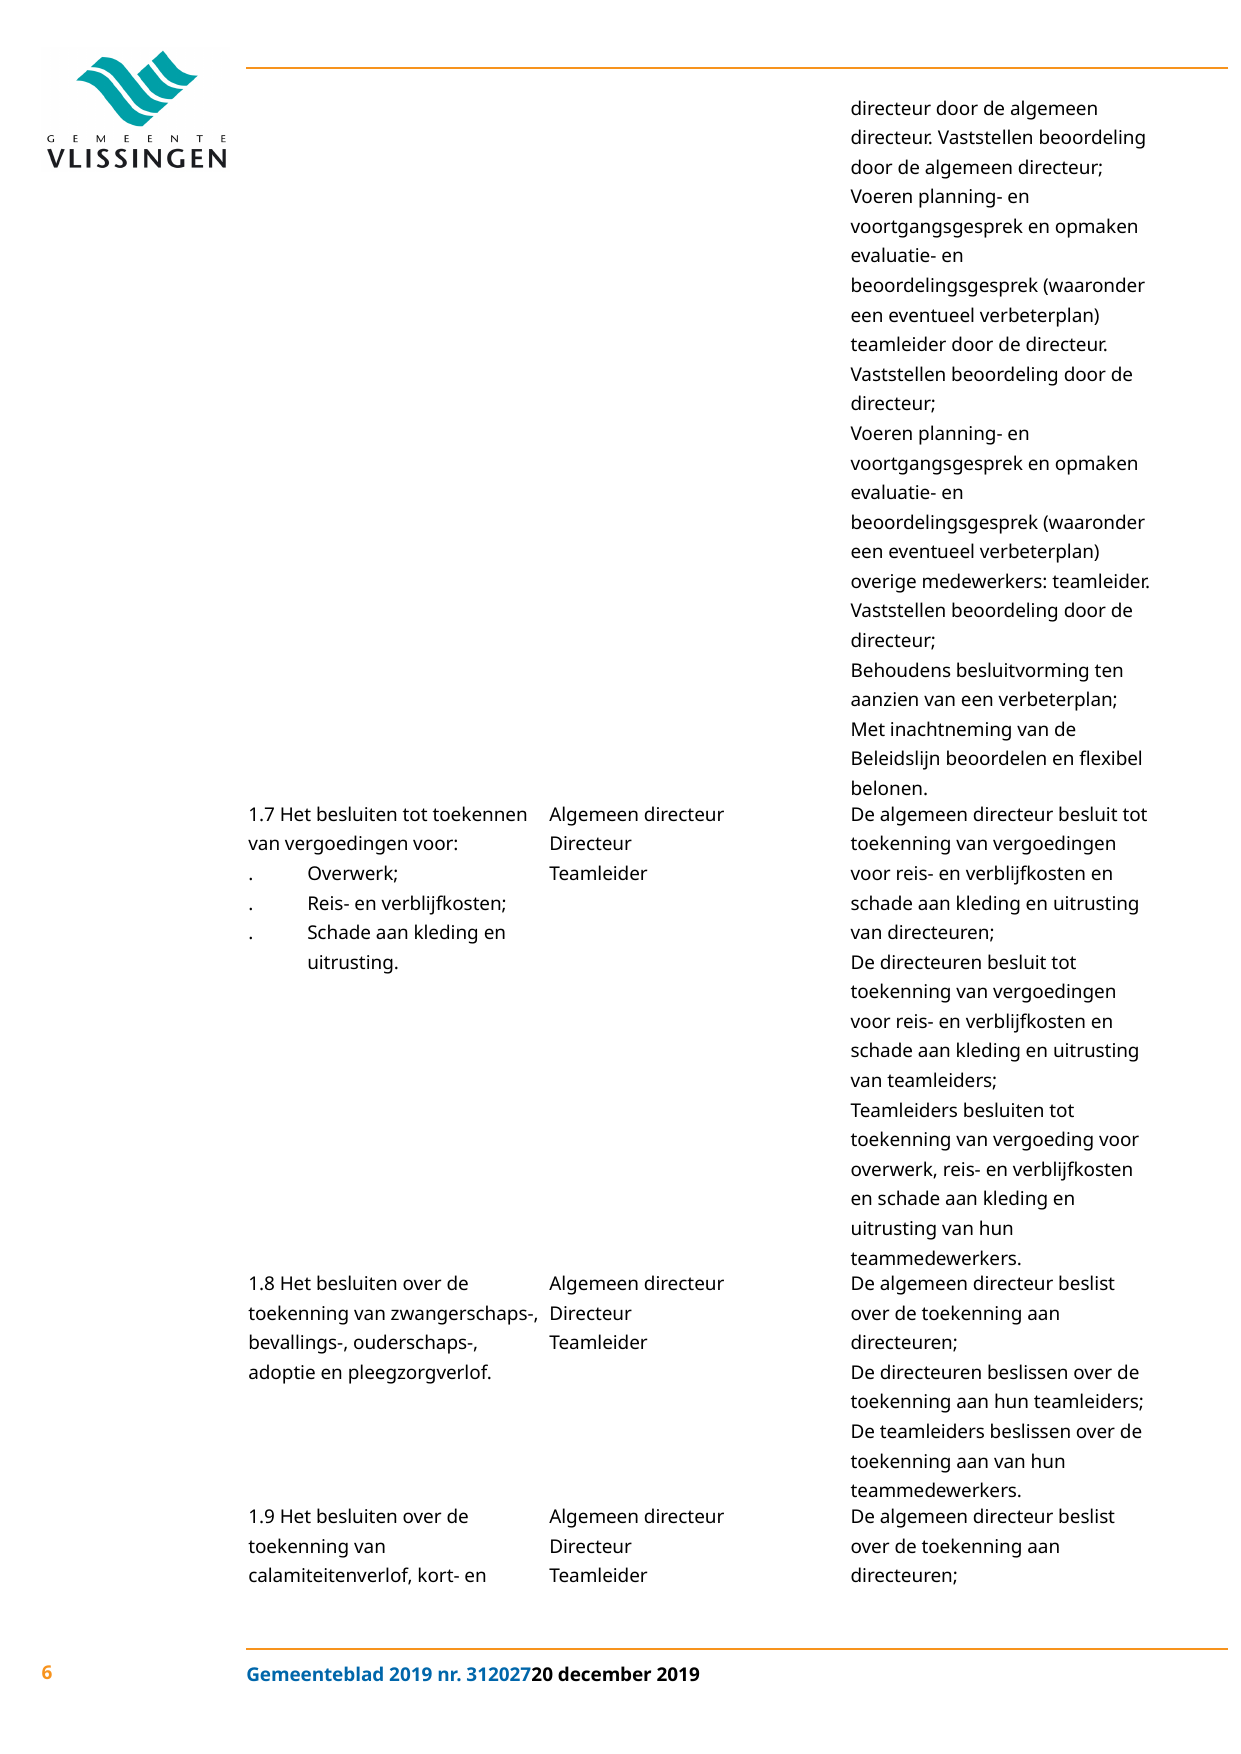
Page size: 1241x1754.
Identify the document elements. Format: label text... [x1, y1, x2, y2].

table_cell [549, 95, 850, 801]
table_cell directeur door de algemeen directeur. Vaststellen beoordeling door de algemeen directeur; Voeren planning- en voortgangsgesprek en opmaken evaluatie- en beoordelingsgesprek (waaronder een eventueel verbeterplan) teamleider door de directeur. Vaststellen beoordeling door de directeur; Voeren planning- en voortgangsgesprek en opmaken evaluatie- en beoordelingsgesprek (waaronder een eventueel verbeterplan) overige medewerkers: teamleider. Vaststellen beoordeling door de directeur; Behoudens besluitvorming ten aanzien van een verbeterplan; Met inachtneming van de Beleidslijn beoordelen en flexibel belonen. [850, 95, 1152, 801]
table_cell [248, 95, 549, 801]
table_cell 1.7 Het besluiten tot toekennen van vergoedingen voor: Overwerk; Reis- en verblijfkosten; Schade aan kleding en uitrusting. [248, 801, 549, 1270]
table_cell De algemeen directeur beslist over de toekenning aan directeuren; [850, 1503, 1152, 1588]
table_cell 1.8 Het besluiten over de toekenning van zwangerschaps-, bevallings-, ouderschaps-, adoptie en pleegzorgverlof. [248, 1270, 549, 1503]
table_cell De algemeen directeur besluit tot toekenning van vergoedingen voor reis- en verblijfkosten en schade aan kleding en uitrusting van directeuren; De directeuren besluit tot toekenning van vergoedingen voor reis- en verblijfkosten en schade aan kleding en uitrusting van teamleiders; Teamleiders besluiten tot toekenning van vergoeding voor overwerk, reis- en verblijfkosten en schade aan kleding en uitrusting van hun teammedewerkers. [850, 801, 1152, 1270]
table_cell Algemeen directeur Directeur Teamleider [549, 1503, 850, 1588]
table_cell Algemeen directeur Directeur Teamleider [549, 1270, 850, 1503]
table_cell Algemeen directeur Directeur Teamleider [549, 801, 850, 1270]
table_cell De algemeen directeur beslist over de toekenning aan directeuren; De directeuren beslissen over de toekenning aan hun teamleiders; De teamleiders beslissen over de toekenning aan van hun teammedewerkers. [850, 1270, 1152, 1503]
table_cell 1.9 Het besluiten over de toekenning van calamiteitenverlof, kort- en [248, 1503, 549, 1588]
picture [41, 47, 231, 172]
